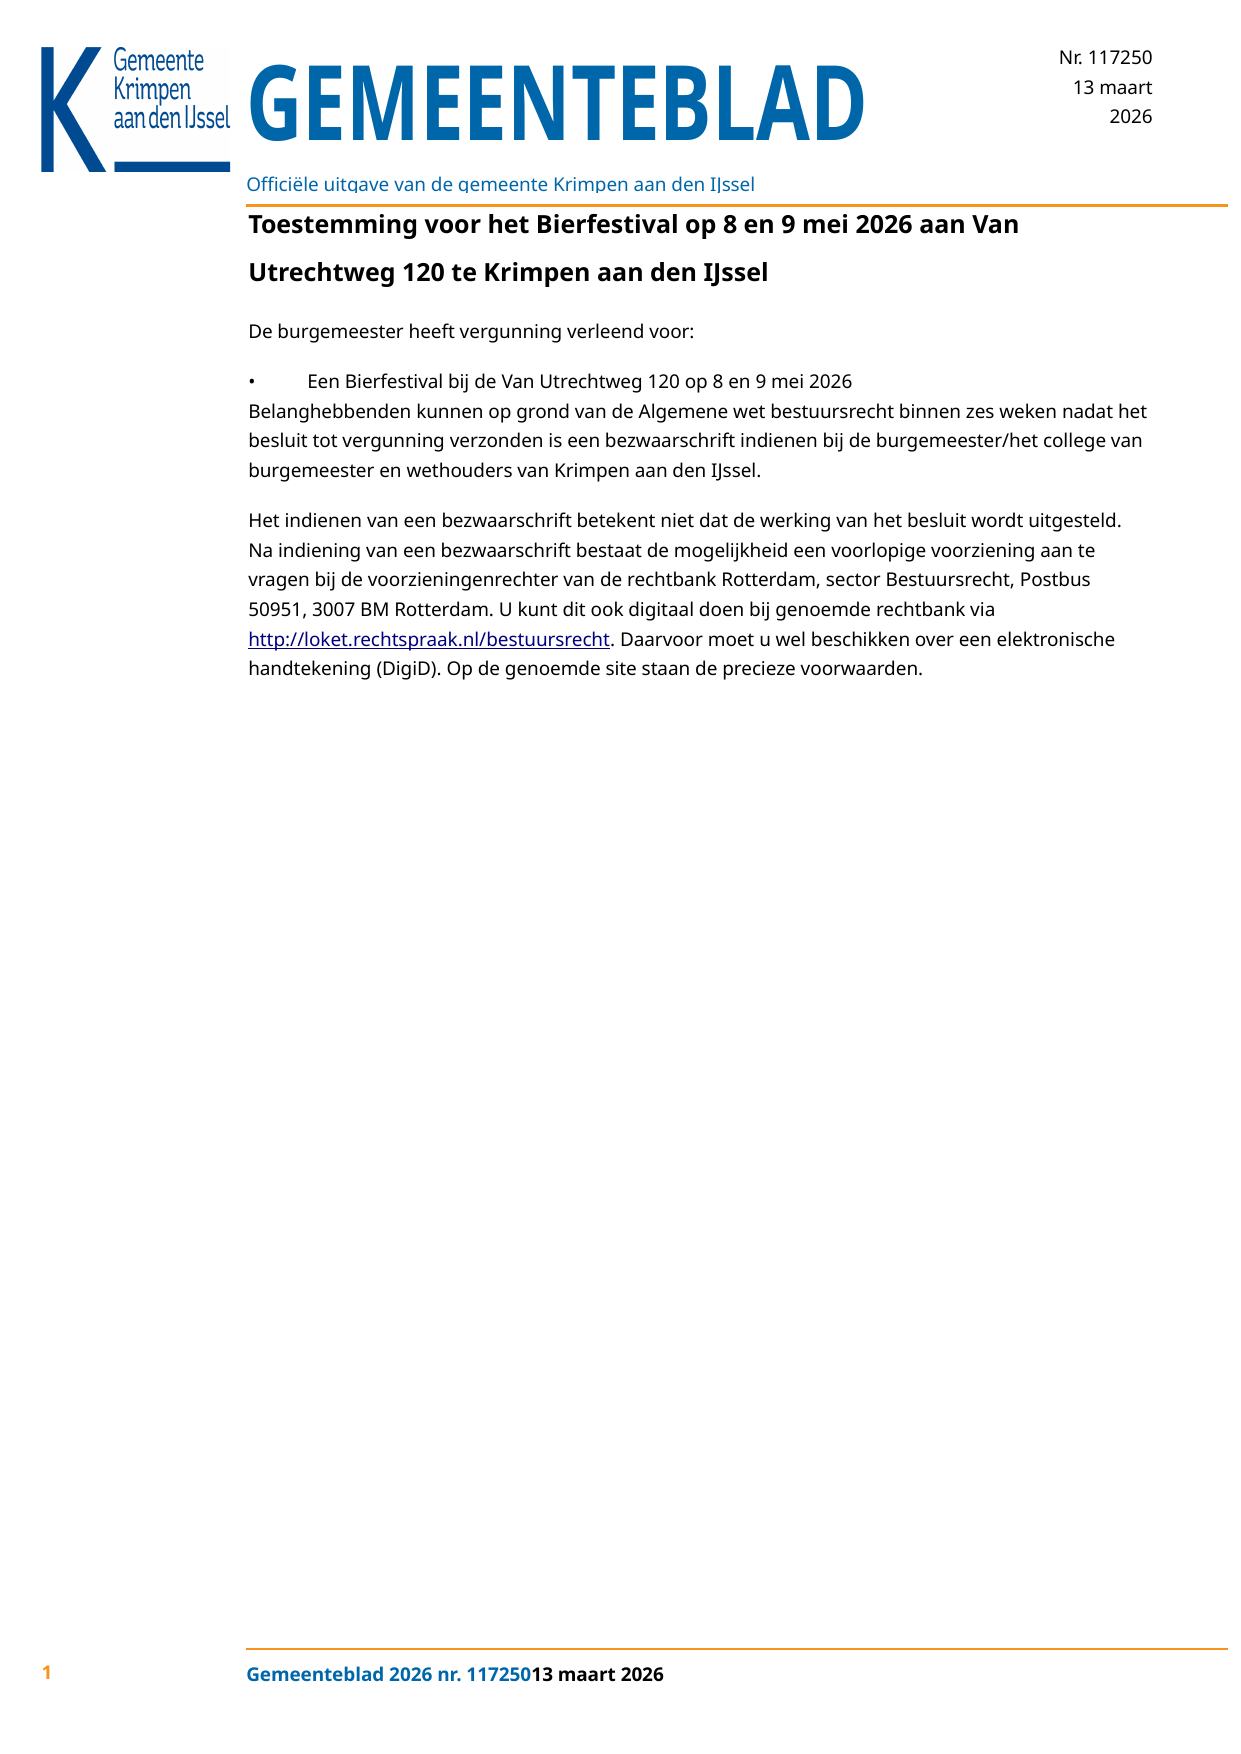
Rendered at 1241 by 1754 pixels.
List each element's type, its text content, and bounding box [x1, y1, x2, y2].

text Toestemming voor het Bierfestival op 8 en 9 mei 2026 aan Van Utrechtweg 120 te Krimpen aan den IJssel [248, 207, 1152, 288]
picture [41, 47, 231, 172]
text Het indienen van een bezwaarschrift betekent niet dat de werking van het besluit wordt uitgesteld. Na indiening van een bezwaarschrift bestaat de mogelijkheid een voorlopige voorziening aan te vragen bij de voorzieningenrechter van de rechtbank Rotterdam, sector Bestuursrecht, Postbus 50951, 3007 BM Rotterdam. U kunt dit ook digitaal doen bij genoemde rechtbank via http://loket.rechtspraak.nl/bestuursrecht. Daarvoor moet u wel beschikken over een elektronische handtekening (DigiD). Op de genoemde site staan de precieze voorwaarden. [248, 507, 1152, 681]
text De burgemeester heeft vergunning verleend voor: [248, 318, 1152, 344]
list Een Bierfestival bij de Van Utrechtweg 120 op 8 en 9 mei 2026 [248, 368, 1152, 394]
text Belanghebbenden kunnen op grond van de Algemene wet bestuursrecht binnen zes weken nadat het besluit tot vergunning verzonden is een bezwaarschrift indienen bij de burgemeester/het college van burgemeester en wethouders van Krimpen aan den IJssel. [248, 398, 1152, 483]
